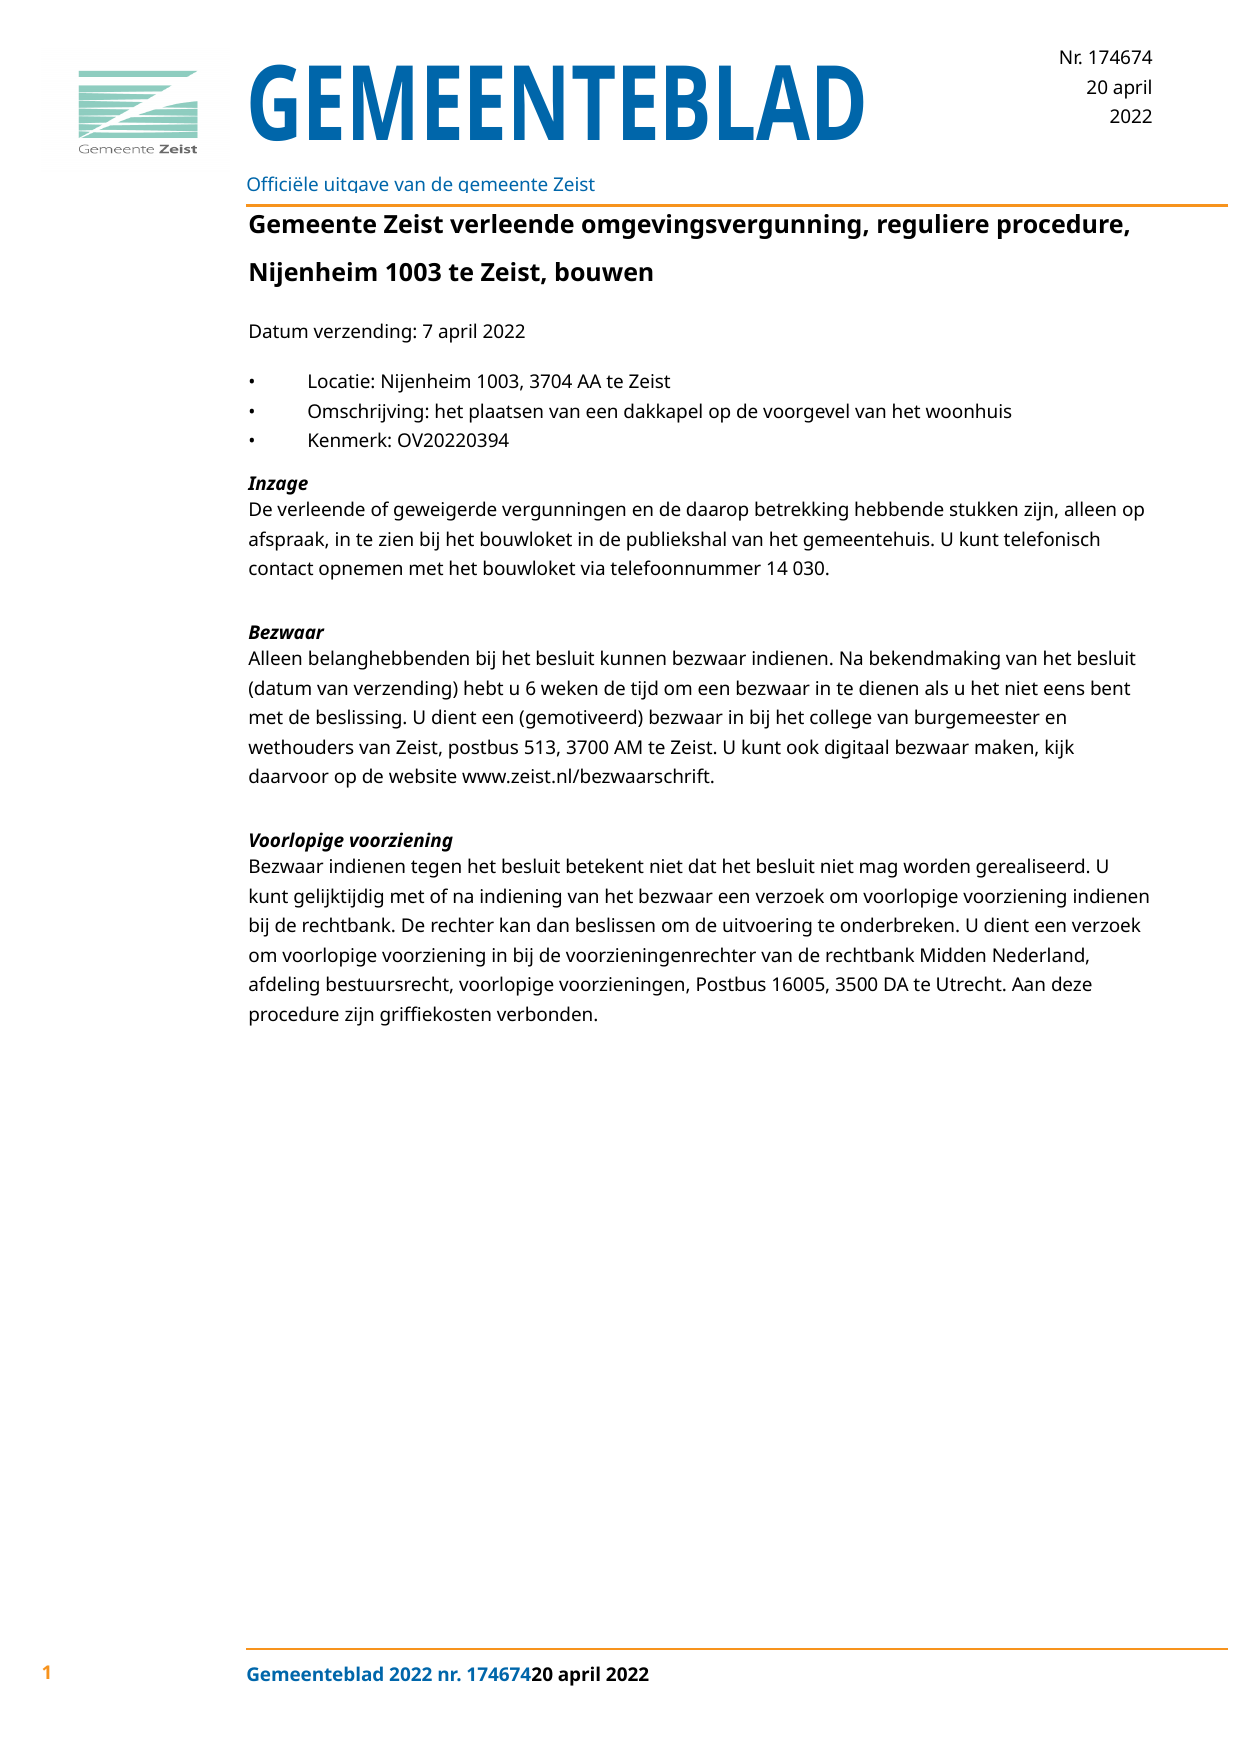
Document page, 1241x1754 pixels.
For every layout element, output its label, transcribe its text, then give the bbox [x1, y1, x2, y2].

list Locatie: Nijenheim 1003, 3704 AA te Zeist [248, 368, 1152, 394]
text De verleende of geweigerde vergunningen en de daarop betrekking hebbende stukken zijn, alleen op afspraak, in te zien bij het bouwloket in de publiekshal van het gemeentehuis. U kunt telefonisch contact opnemen met het bouwloket via telefoonnummer 14 030. [248, 496, 1152, 581]
text Alleen belanghebbenden bij het besluit kunnen bezwaar indienen. Na bekendmaking van het besluit (datum van verzending) hebt u 6 weken de tijd om een bezwaar in te dienen als u het niet eens bent met de beslissing. U dient een (gemotiveerd) bezwaar in bij het college van burgemeester en wethouders van Zeist, postbus 513, 3700 AM te Zeist. U kunt ook digitaal bezwaar maken, kijk daarvoor op de website www.zeist.nl/bezwaarschrift. [248, 645, 1152, 789]
text Inzage [248, 471, 1152, 496]
text Bezwaar [248, 619, 1152, 645]
text Gemeente Zeist verleende omgevingsvergunning, reguliere procedure, Nijenheim 1003 te Zeist, bouwen [248, 207, 1152, 288]
text Voorlopige voorziening [248, 827, 1152, 853]
list Omschrijving: het plaatsen van een dakkapel op de voorgevel van het woonhuis [248, 398, 1152, 424]
text Datum verzending: 7 april 2022 [248, 318, 1152, 344]
list Kenmerk: OV20220394 [248, 427, 1152, 453]
picture [41, 47, 231, 172]
text Bezwaar indienen tegen het besluit betekent niet dat het besluit niet mag worden gerealiseerd. U kunt gelijktijdig met of na indiening van het bezwaar een verzoek om voorlopige voorziening indienen bij de rechtbank. De rechter kan dan beslissen om de uitvoering te onderbreken. U dient een verzoek om voorlopige voorziening in bij de voorzieningenrechter van de rechtbank Midden Nederland, afdeling bestuursrecht, voorlopige voorzieningen, Postbus 16005, 3500 DA te Utrecht. Aan deze procedure zijn griffiekosten verbonden. [248, 853, 1152, 1027]
